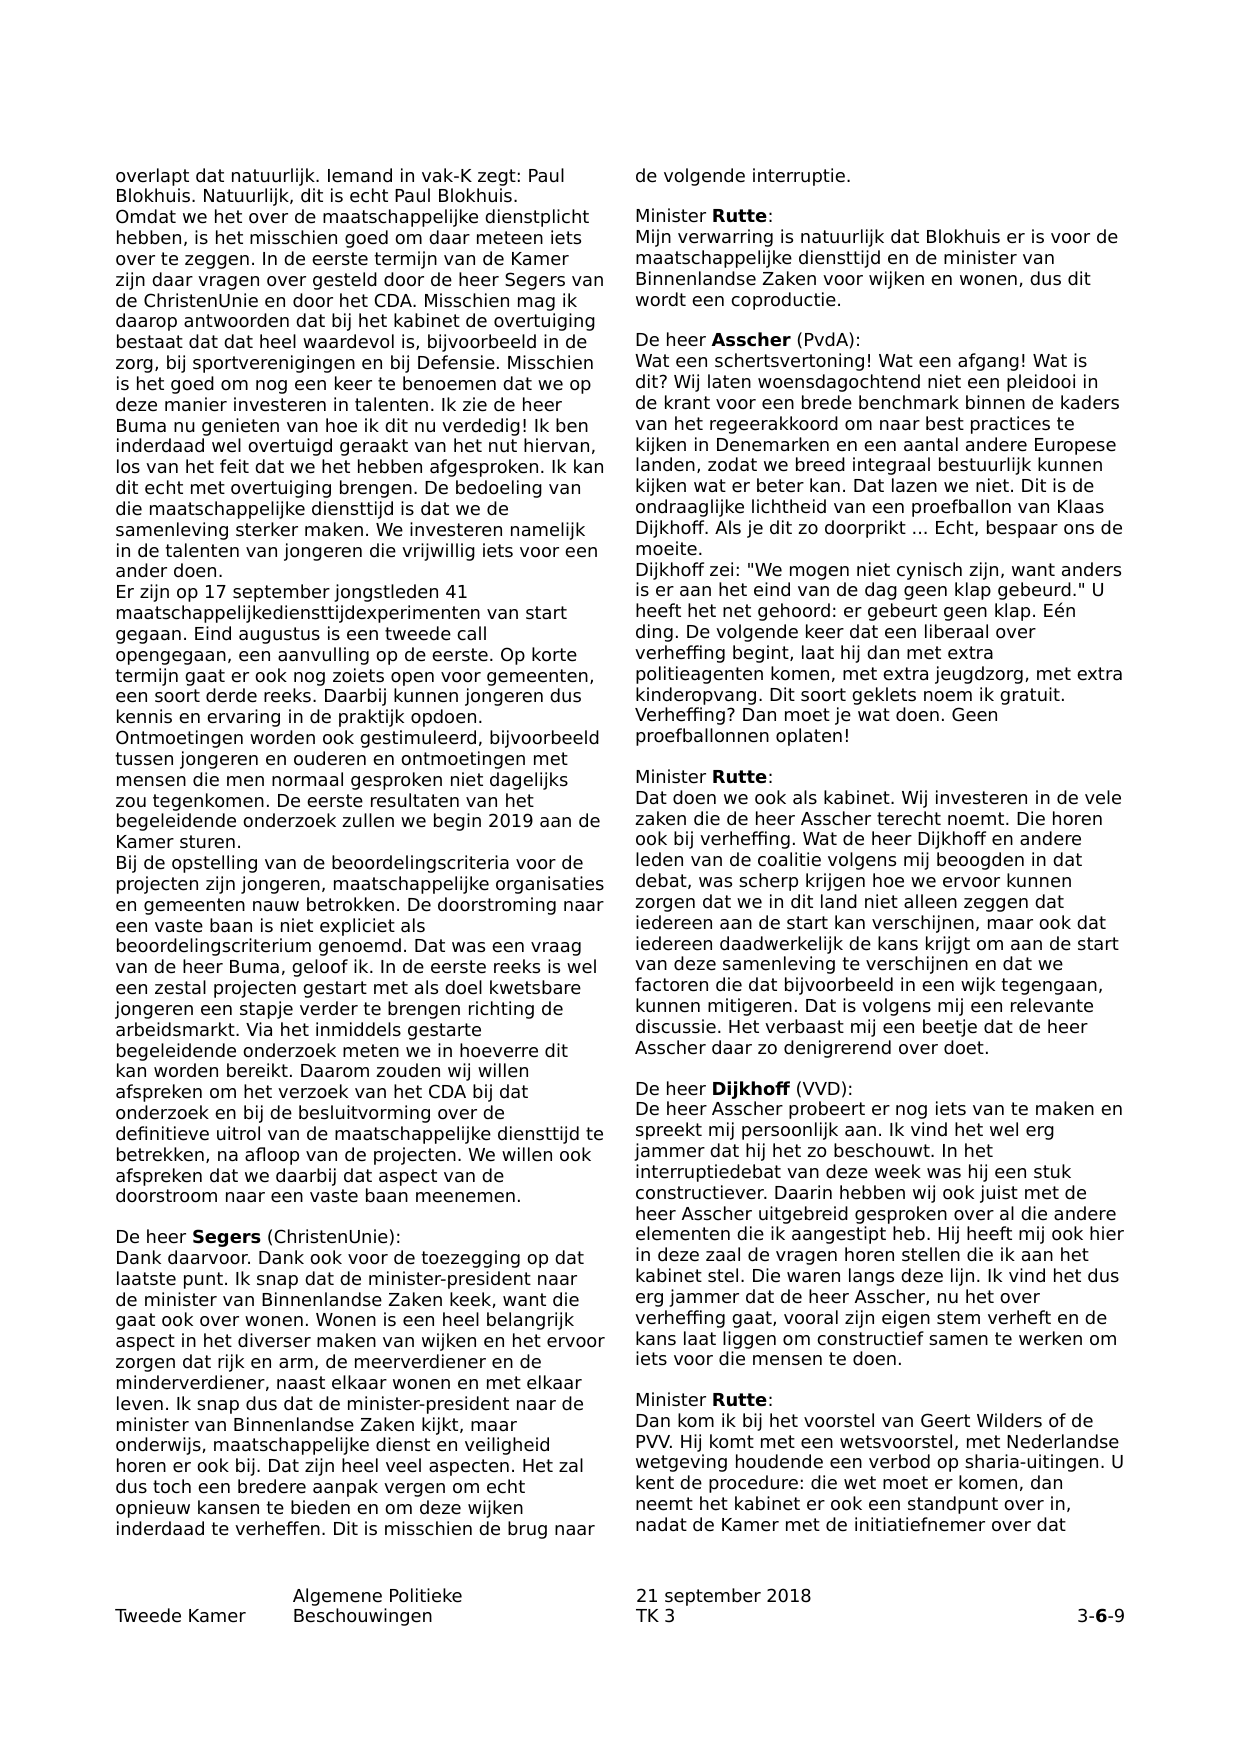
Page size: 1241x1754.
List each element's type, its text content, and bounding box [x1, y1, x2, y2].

text Wat een schertsvertoning! Wat een afgang! Wat is dit? Wij laten woensdagochtend niet een pleidooi in de krant voor een brede benchmark binnen de kaders van het regeerakkoord om naar best practices te kijken in Denemarken en een aantal andere Europese landen, zodat we breed integraal bestuurlijk kunnen kijken wat er beter kan. Dat lazen we niet. Dit is de ondraaglijke lichtheid van een proefballon van Klaas Dijkhoff. Als je dit zo doorprikt ... Echt, bespaar ons de moeite. [635, 351, 1125, 559]
text Minister Rutte: [635, 767, 1125, 787]
text de volgende interruptie. [635, 165, 1125, 186]
text Omdat we het over de maatschappelijke dienstplicht hebben, is het misschien goed om daar meteen iets over te zeggen. In de eerste termijn van de Kamer zijn daar vragen over gesteld door de heer Segers van de ChristenUnie en door het CDA. Misschien mag ik daarop antwoorden dat bij het kabinet de overtuiging bestaat dat dat heel waardevol is, bijvoorbeeld in de zorg, bij sportverenigingen en bij Defensie. Misschien is het goed om nog een keer te benoemen dat we op deze manier investeren in talenten. Ik zie de heer Buma nu genieten van hoe ik dit nu verdedig! Ik ben inderdaad wel overtuigd geraakt van het nut hiervan, los van het feit dat we het hebben afgesproken. Ik kan dit echt met overtuiging brengen. De bedoeling van die maatschappelijke diensttijd is dat we de samenleving sterker maken. We investeren namelijk in de talenten van jongeren die vrijwillig iets voor een ander doen. [115, 207, 605, 582]
text overlapt dat natuurlijk. Iemand in vak-K zegt: Paul Blokhuis. Natuurlijk, dit is echt Paul Blokhuis. [115, 165, 605, 207]
text De heer Dijkhoff (VVD): [635, 1078, 1125, 1099]
text Dat doen we ook als kabinet. Wij investeren in de vele zaken die de heer Asscher terecht noemt. Die horen ook bij verheffing. Wat de heer Dijkhoff en andere leden van de coalitie volgens mij beoogden in dat debat, was scherp krijgen hoe we ervoor kunnen zorgen dat we in dit land niet alleen zeggen dat iedereen aan de start kan verschijnen, maar ook dat iedereen daadwerkelijk de kans krijgt om aan de start van deze samenleving te verschijnen en dat we factoren die dat bijvoorbeeld in een wijk tegengaan, kunnen mitigeren. Dat is volgens mij een relevante discussie. Het verbaast mij een beetje dat de heer Asscher daar zo denigrerend over doet. [635, 787, 1125, 1058]
text Minister Rutte: [635, 206, 1125, 227]
text De heer Asscher probeert er nog iets van te maken en spreekt mij persoonlijk aan. Ik vind het wel erg jammer dat hij het zo beschouwt. In het interruptiedebat van deze week was hij een stuk constructiever. Daarin hebben wij ook juist met de heer Asscher uitgebreid gesproken over al die andere elementen die ik aangestipt heb. Hij heeft mij ook hier in deze zaal de vragen horen stellen die ik aan het kabinet stel. Die waren langs deze lijn. Ik vind het dus erg jammer dat de heer Asscher, nu het over verheffing gaat, vooral zijn eigen stem verheft en de kans laat liggen om constructief samen te werken om iets voor die mensen te doen. [635, 1099, 1125, 1370]
text Dan kom ik bij het voorstel van Geert Wilders of de PVV. Hij komt met een wetsvoorstel, met Nederlandse wetgeving houdende een verbod op sharia-uitingen. U kent de procedure: die wet moet er komen, dan neemt het kabinet er ook een standpunt over in, nadat de Kamer met de initiatiefnemer over dat [635, 1411, 1125, 1536]
text Dank daarvoor. Dank ook voor de toezegging op dat laatste punt. Ik snap dat de minister-president naar de minister van Binnenlandse Zaken keek, want die gaat ook over wonen. Wonen is een heel belangrijk aspect in het diverser maken van wijken en het ervoor zorgen dat rijk en arm, de meerverdiener en de minderverdiener, naast elkaar wonen en met elkaar leven. Ik snap dus dat de minister-president naar de minister van Binnenlandse Zaken kijkt, maar onderwijs, maatschappelijke dienst en veiligheid horen er ook bij. Dat zijn heel veel aspecten. Het zal dus toch een bredere aanpak vergen om echt opnieuw kansen te bieden en om deze wijken inderdaad te verheffen. Dit is misschien de brug naar [115, 1248, 605, 1539]
text Er zijn op 17 september jongstleden 41 maatschappelijkediensttijdexperimenten van start gegaan. Eind augustus is een tweede call opengegaan, een aanvulling op de eerste. Op korte termijn gaat er ook nog zoiets open voor gemeenten, een soort derde reeks. Daarbij kunnen jongeren dus kennis en ervaring in de praktijk opdoen. Ontmoetingen worden ook gestimuleerd, bijvoorbeeld tussen jongeren en ouderen en ontmoetingen met mensen die men normaal gesproken niet dagelijks zou tegenkomen. De eerste resultaten van het begeleidende onderzoek zullen we begin 2019 aan de Kamer sturen. [115, 582, 605, 853]
text De heer Segers (ChristenUnie): [115, 1227, 605, 1248]
text Bij de opstelling van de beoordelingscriteria voor de projecten zijn jongeren, maatschappelijke organisaties en gemeenten nauw betrokken. De doorstroming naar een vaste baan is niet expliciet als beoordelingscriterium genoemd. Dat was een vraag van de heer Buma, geloof ik. In de eerste reeks is wel een zestal projecten gestart met als doel kwetsbare jongeren een stapje verder te brengen richting de arbeidsmarkt. Via het inmiddels gestarte begeleidende onderzoek meten we in hoeverre dit kan worden bereikt. Daarom zouden wij willen afspreken om het verzoek van het CDA bij dat onderzoek en bij de besluitvorming over de definitieve uitrol van de maatschappelijke diensttijd te betrekken, na afloop van de projecten. We willen ook afspreken dat we daarbij dat aspect van de doorstroom naar een vaste baan meenemen. [115, 853, 605, 1207]
text De heer Asscher (PvdA): [635, 330, 1125, 351]
text Mijn verwarring is natuurlijk dat Blokhuis er is voor de maatschappelijke diensttijd en de minister van Binnenlandse Zaken voor wijken en wonen, dus dit wordt een coproductie. [635, 227, 1125, 310]
text Dijkhoff zei: "We mogen niet cynisch zijn, want anders is er aan het eind van de dag geen klap gebeurd." U heeft het net gehoord: er gebeurt geen klap. Eén ding. De volgende keer dat een liberaal over verheffing begint, laat hij dan met extra politieagenten komen, met extra jeugdzorg, met extra kinderopvang. Dit soort geklets noem ik gratuit. Verheffing? Dan moet je wat doen. Geen proefballonnen oplaten! [635, 559, 1125, 747]
text Minister Rutte: [635, 1390, 1125, 1411]
